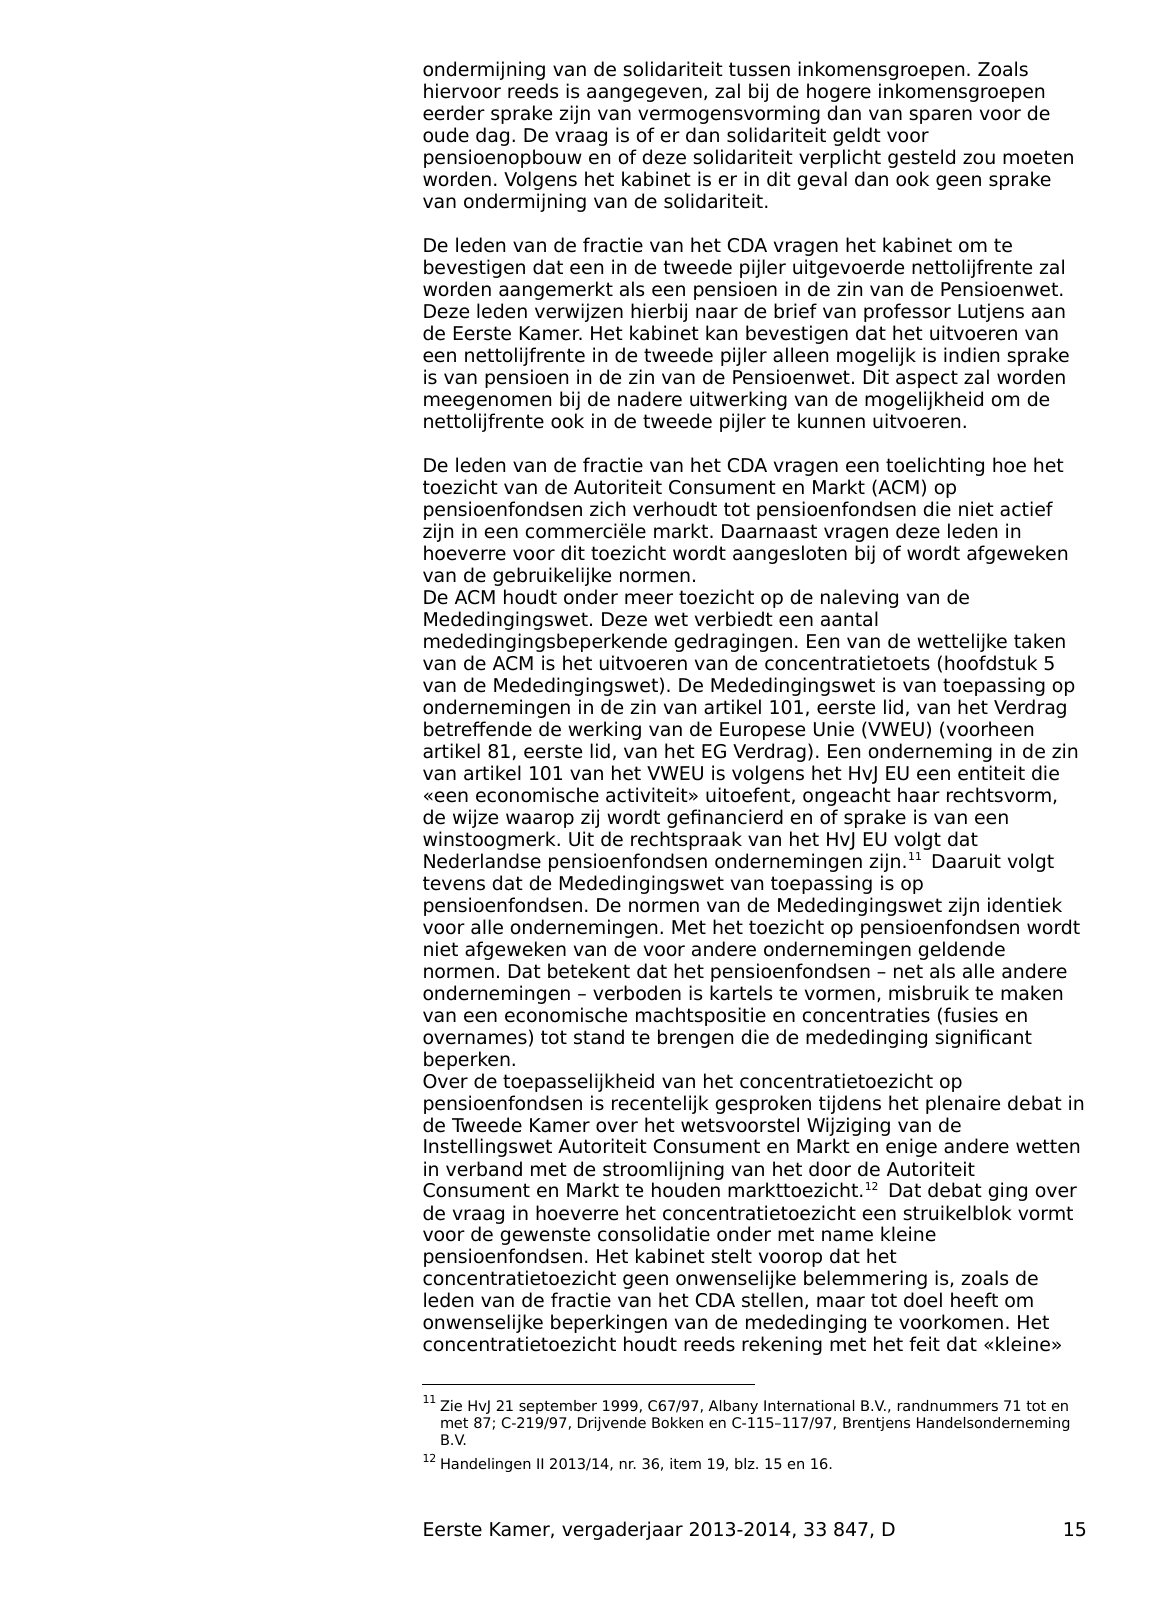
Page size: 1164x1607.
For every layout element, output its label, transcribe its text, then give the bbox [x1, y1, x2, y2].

text Handelingen II 2013/14, nr. 36, item 19, blz. 15 en 16. [422, 1452, 1087, 1474]
text Zie HvJ 21 september 1999, C67/97, Albany International B.V., randnummers 71 tot en met 87; C-219/97, Drijvende Bokken en C-115–117/97, Brentjens Handelsonderneming B.V. [422, 1393, 1087, 1449]
text ondermijning van de solidariteit tussen inkomensgroepen. Zoals hiervoor reeds is aangegeven, zal bij de hogere inkomensgroepen eerder sprake zijn van vermogensvorming dan van sparen voor de oude dag. De vraag is of er dan solidariteit geldt voor pensioenopbouw en of deze solidariteit verplicht gesteld zou moeten worden. Volgens het kabinet is er in dit geval dan ook geen sprake van ondermijning van de solidariteit. [422, 59, 1087, 213]
text De leden van de fractie van het CDA vragen een toelichting hoe het toezicht van de Autoriteit Consument en Markt (ACM) op pensioenfondsen zich verhoudt tot pensioenfondsen die niet actief zijn in een commerciële markt. Daarnaast vragen deze leden in hoeverre voor dit toezicht wordt aangesloten bij of wordt afgeweken van de gebruikelijke normen. [422, 455, 1087, 587]
text De ACM houdt onder meer toezicht op de naleving van de Mededingingswet. Deze wet verbiedt een aantal mededingingsbeperkende gedragingen. Een van de wettelijke taken van de ACM is het uitvoeren van de concentratietoets (hoofdstuk 5 van de Mededingingswet). De Mededingingswet is van toepassing op ondernemingen in de zin van artikel 101, eerste lid, van het Verdrag betreffende de werking van de Europese Unie (VWEU) (voorheen artikel 81, eerste lid, van het EG Verdrag). Een onderneming in de zin van artikel 101 van het VWEU is volgens het HvJ EU een entiteit die «een economische activiteit» uitoefent, ongeacht haar rechtsvorm, de wijze waarop zij wordt gefinancierd en of sprake is van een winstoogmerk. Uit de rechtspraak van het HvJ EU volgt dat Nederlandse pensioenfondsen ondernemingen zijn. Daaruit volgt tevens dat de Mededingingswet van toepassing is op pensioenfondsen. De normen van de Mededingingswet zijn identiek voor alle ondernemingen. Met het toezicht op pensioenfondsen wordt niet afgeweken van de voor andere ondernemingen geldende normen. Dat betekent dat het pensioenfondsen – net als alle andere ondernemingen – verboden is kartels te vormen, misbruik te maken van een economische machtspositie en concentraties (fusies en overnames) tot stand te brengen die de mededinging significant beperken. [422, 587, 1087, 1071]
text De leden van de fractie van het CDA vragen het kabinet om te bevestigen dat een in de tweede pijler uitgevoerde nettolijfrente zal worden aangemerkt als een pensioen in de zin van de Pensioenwet. Deze leden verwijzen hierbij naar de brief van professor Lutjens aan de Eerste Kamer. Het kabinet kan bevestigen dat het uitvoeren van een nettolijfrente in de tweede pijler alleen mogelijk is indien sprake is van pensioen in de zin van de Pensioenwet. Dit aspect zal worden meegenomen bij de nadere uitwerking van de mogelijkheid om de nettolijfrente ook in de tweede pijler te kunnen uitvoeren. [422, 235, 1087, 433]
text Over de toepasselijkheid van het concentratietoezicht op pensioenfondsen is recentelijk gesproken tijdens het plenaire debat in de Tweede Kamer over het wetsvoorstel Wijziging van de Instellingswet Autoriteit Consument en Markt en enige andere wetten in verband met de stroomlijning van het door de Autoriteit Consument en Markt te houden markttoezicht. Dat debat ging over de vraag in hoeverre het concentratietoezicht een struikelblok vormt voor de gewenste consolidatie onder met name kleine pensioenfondsen. Het kabinet stelt voorop dat het concentratietoezicht geen onwenselijke belemmering is, zoals de leden van de fractie van het CDA stellen, maar tot doel heeft om onwenselijke beperkingen van de mededinging te voorkomen. Het concentratietoezicht houdt reeds rekening met het feit dat «kleine» [422, 1071, 1087, 1356]
